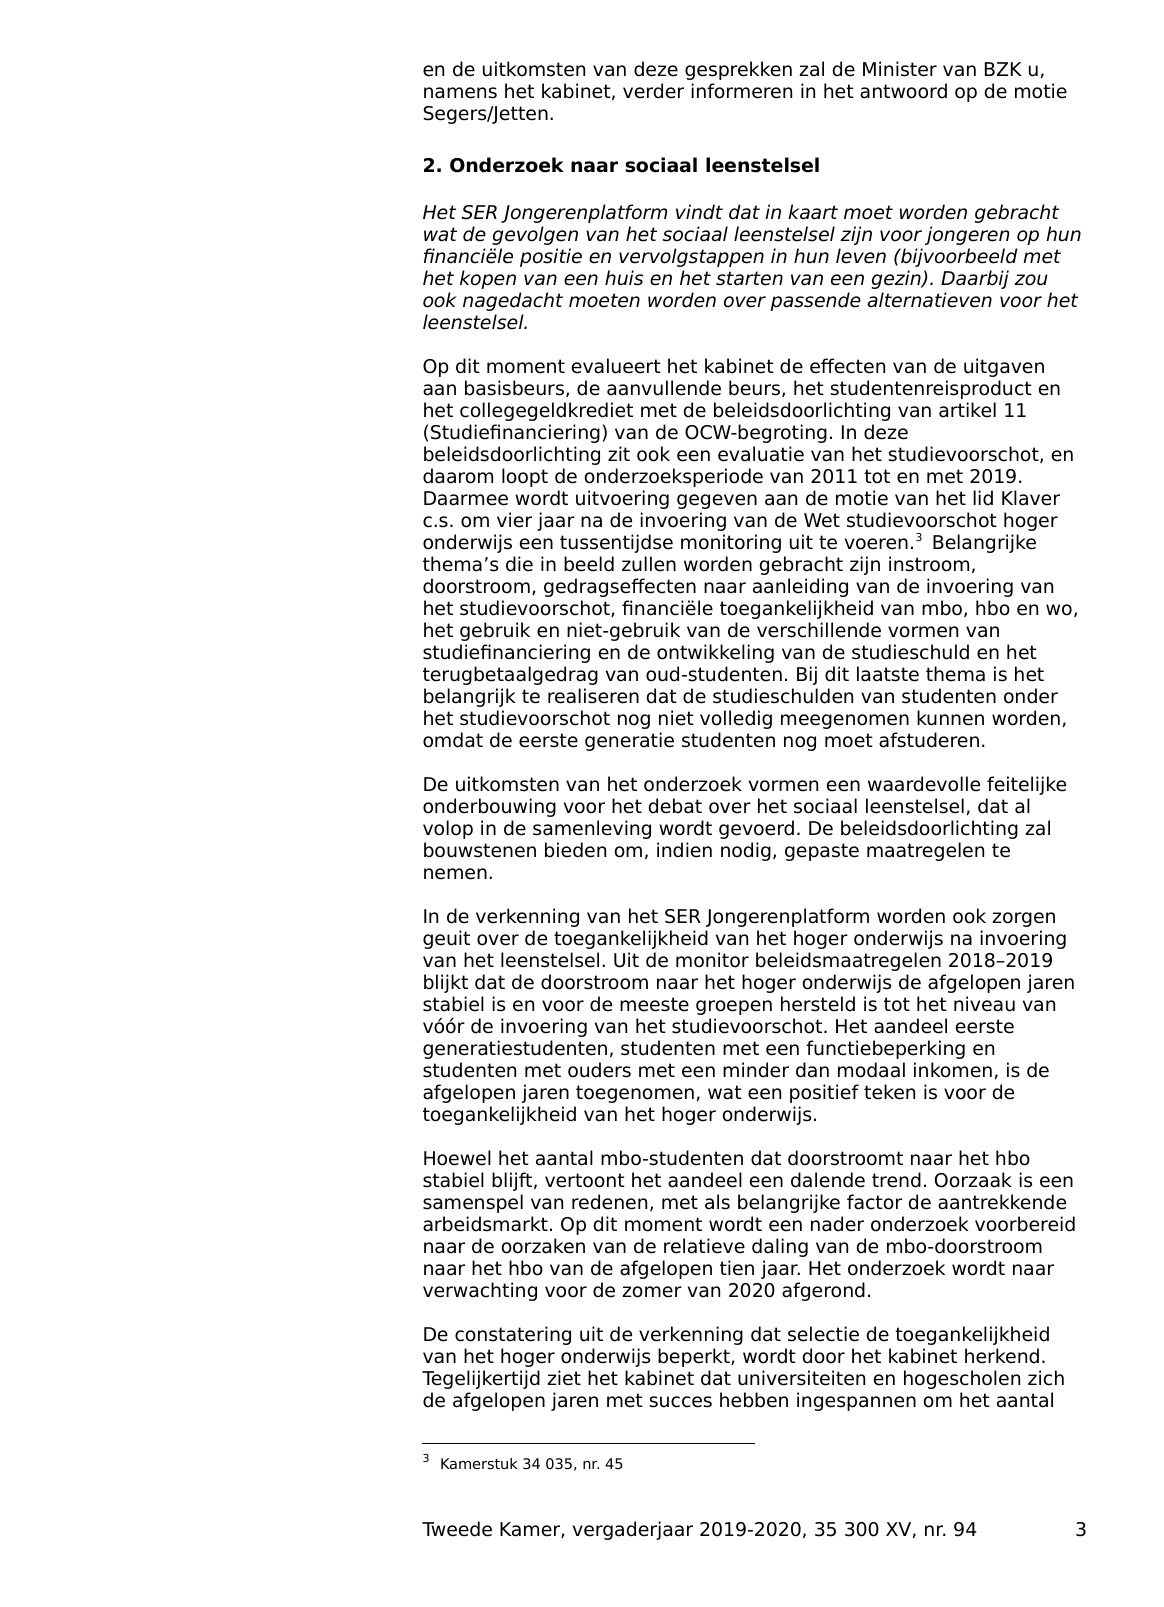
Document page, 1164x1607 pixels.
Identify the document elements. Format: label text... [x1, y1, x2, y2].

text In de verkenning van het SER Jongerenplatform worden ook zorgen geuit over de toegankelijkheid van het hoger onderwijs na invoering van het leenstelsel. Uit de monitor beleidsmaatregelen 2018–2019 blijkt dat de doorstroom naar het hoger onderwijs de afgelopen jaren stabiel is en voor de meeste groepen hersteld is tot het niveau van vóór de invoering van het studievoorschot. Het aandeel eerste generatiestudenten, studenten met een functiebeperking en studenten met ouders met een minder dan modaal inkomen, is de afgelopen jaren toegenomen, wat een positief teken is voor de toegankelijkheid van het hoger onderwijs. [422, 906, 1087, 1126]
text Hoewel het aantal mbo-studenten dat doorstroomt naar het hbo stabiel blijft, vertoont het aandeel een dalende trend. Oorzaak is een samenspel van redenen, met als belangrijke factor de aantrekkende arbeidsmarkt. Op dit moment wordt een nader onderzoek voorbereid naar de oorzaken van de relatieve daling van de mbo-doorstroom naar het hbo van de afgelopen tien jaar. Het onderzoek wordt naar verwachting voor de zomer van 2020 afgerond. [422, 1148, 1087, 1302]
text Kamerstuk 34 035, nr. 45 [422, 1452, 1087, 1474]
text Op dit moment evalueert het kabinet de effecten van de uitgaven aan basisbeurs, de aanvullende beurs, het studentenreisproduct en het collegegeldkrediet met de beleidsdoorlichting van artikel 11 (Studiefinanciering) van de OCW-begroting. In deze beleidsdoorlichting zit ook een evaluatie van het studievoorschot, en daarom loopt de onderzoeksperiode van 2011 tot en met 2019. Daarmee wordt uitvoering gegeven aan de motie van het lid Klaver c.s. om vier jaar na de invoering van de Wet studievoorschot hoger onderwijs een tussentijdse monitoring uit te voeren. Belangrijke thema’s die in beeld zullen worden gebracht zijn instroom, doorstroom, gedragseffecten naar aanleiding van de invoering van het studievoorschot, financiële toegankelijkheid van mbo, hbo en wo, het gebruik en niet-gebruik van de verschillende vormen van studiefinanciering en de ontwikkeling van de studieschuld en het terugbetaalgedrag van oud-studenten. Bij dit laatste thema is het belangrijk te realiseren dat de studieschulden van studenten onder het studievoorschot nog niet volledig meegenomen kunnen worden, omdat de eerste generatie studenten nog moet afstuderen. [422, 356, 1087, 752]
text en de uitkomsten van deze gesprekken zal de Minister van BZK u, namens het kabinet, verder informeren in het antwoord op de motie Segers/Jetten. [422, 59, 1087, 125]
text Het SER Jongerenplatform vindt dat in kaart moet worden gebracht wat de gevolgen van het sociaal leenstelsel zijn voor jongeren op hun financiële positie en vervolgstappen in hun leven (bijvoorbeeld met het kopen van een huis en het starten van een gezin). Daarbij zou ook nagedacht moeten worden over passende alternatieven voor het leenstelsel. [422, 202, 1087, 334]
text De constatering uit de verkenning dat selectie de toegankelijkheid van het hoger onderwijs beperkt, wordt door het kabinet herkend. Tegelijkertijd ziet het kabinet dat universiteiten en hogescholen zich de afgelopen jaren met succes hebben ingespannen om het aantal [422, 1324, 1087, 1412]
subtitle 2. Onderzoek naar sociaal leenstelsel [422, 155, 1087, 177]
text De uitkomsten van het onderzoek vormen een waardevolle feitelijke onderbouwing voor het debat over het sociaal leenstelsel, dat al volop in de samenleving wordt gevoerd. De beleidsdoorlichting zal bouwstenen bieden om, indien nodig, gepaste maatregelen te nemen. [422, 774, 1087, 884]
